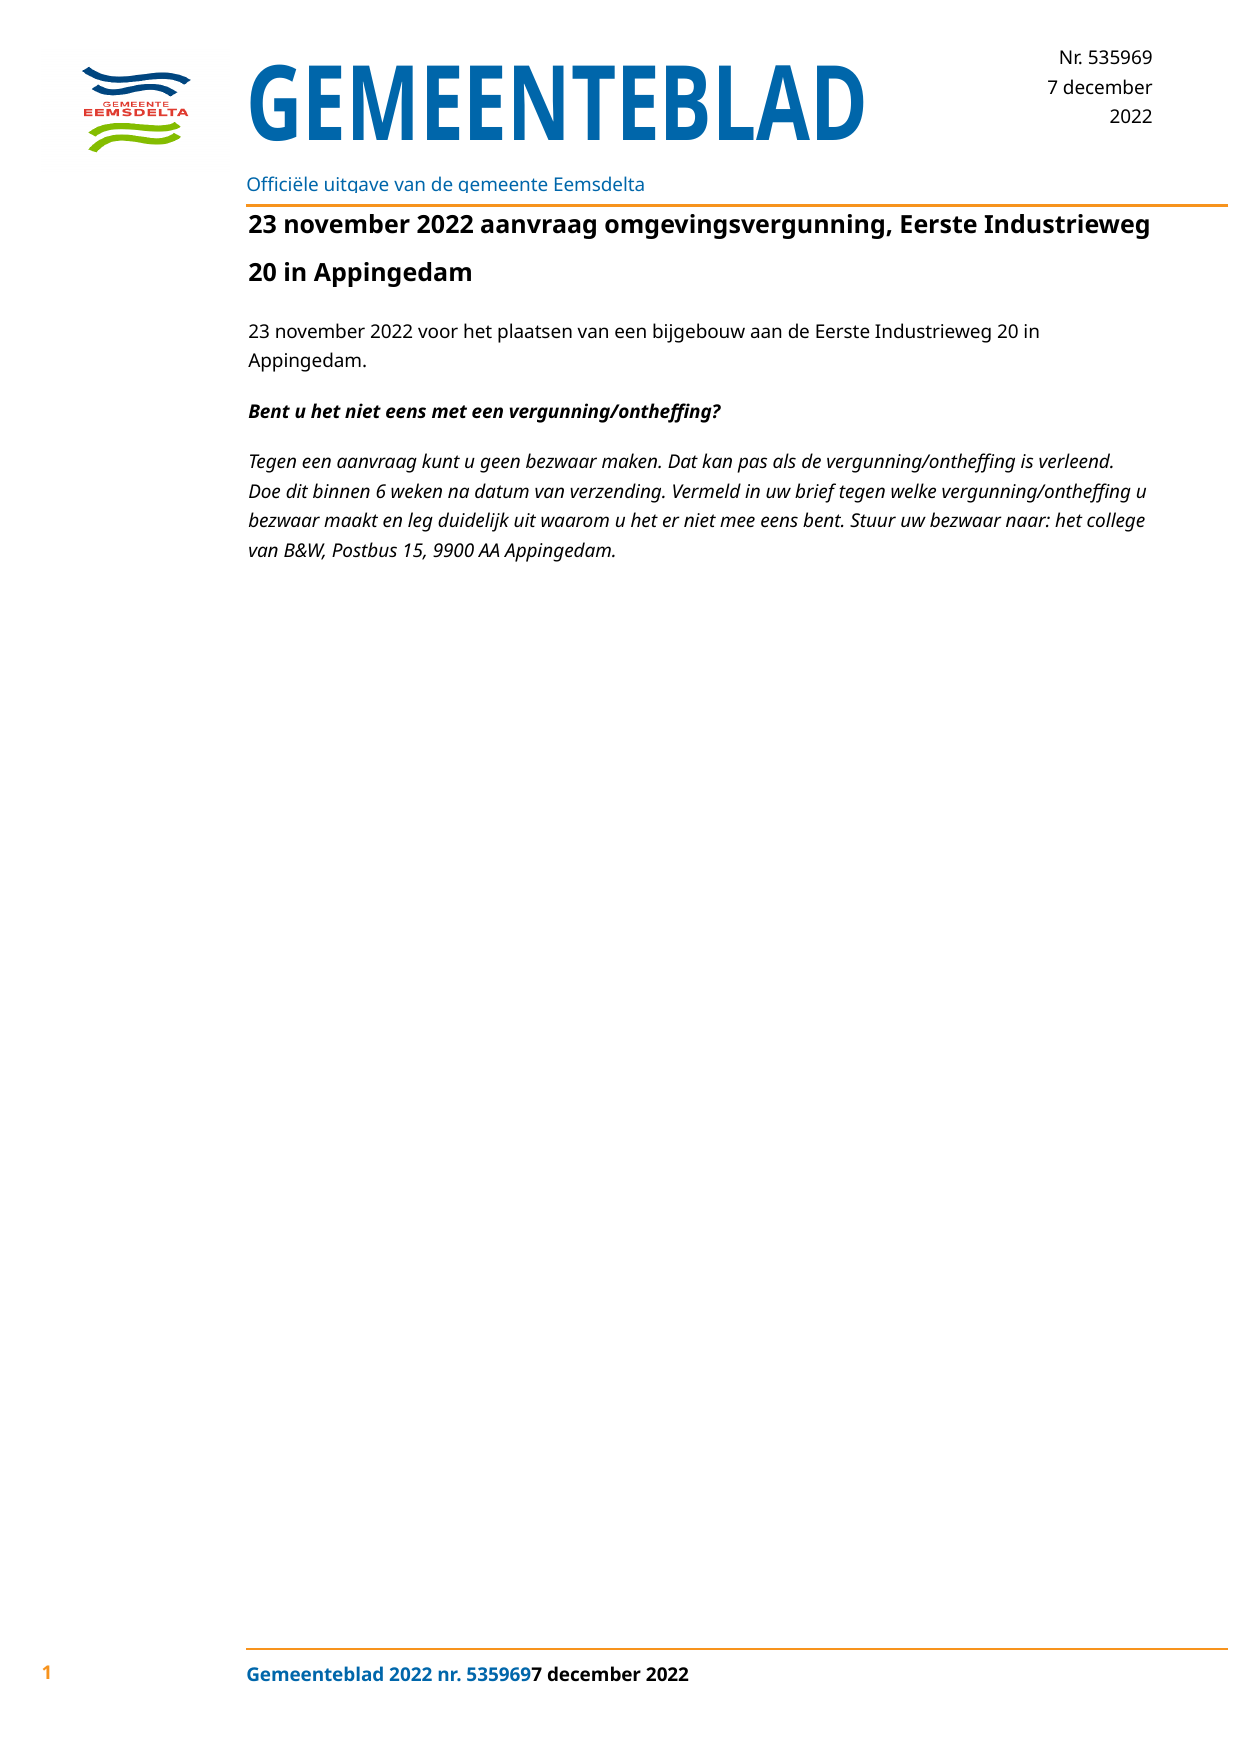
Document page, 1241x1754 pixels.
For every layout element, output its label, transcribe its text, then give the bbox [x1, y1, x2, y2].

text Tegen een aanvraag kunt u geen bezwaar maken. Dat kan pas als de vergunning/ontheffing is verleend. Doe dit binnen 6 weken na datum van verzending. Vermeld in uw brief tegen welke vergunning/ontheffing u bezwaar maakt en leg duidelijk uit waarom u het er niet mee eens bent. Stuur uw bezwaar naar: het college van B&W, Postbus 15, 9900 AA Appingedam. [248, 448, 1152, 563]
picture [41, 47, 231, 172]
text 23 november 2022 voor het plaatsen van een bijgebouw aan de Eerste Industrieweg 20 in Appingedam. [248, 318, 1152, 373]
text Bent u het niet eens met een vergunning/ontheffing? [248, 398, 1152, 424]
text 23 november 2022 aanvraag omgevingsvergunning, Eerste Industrieweg 20 in Appingedam [248, 207, 1152, 288]
